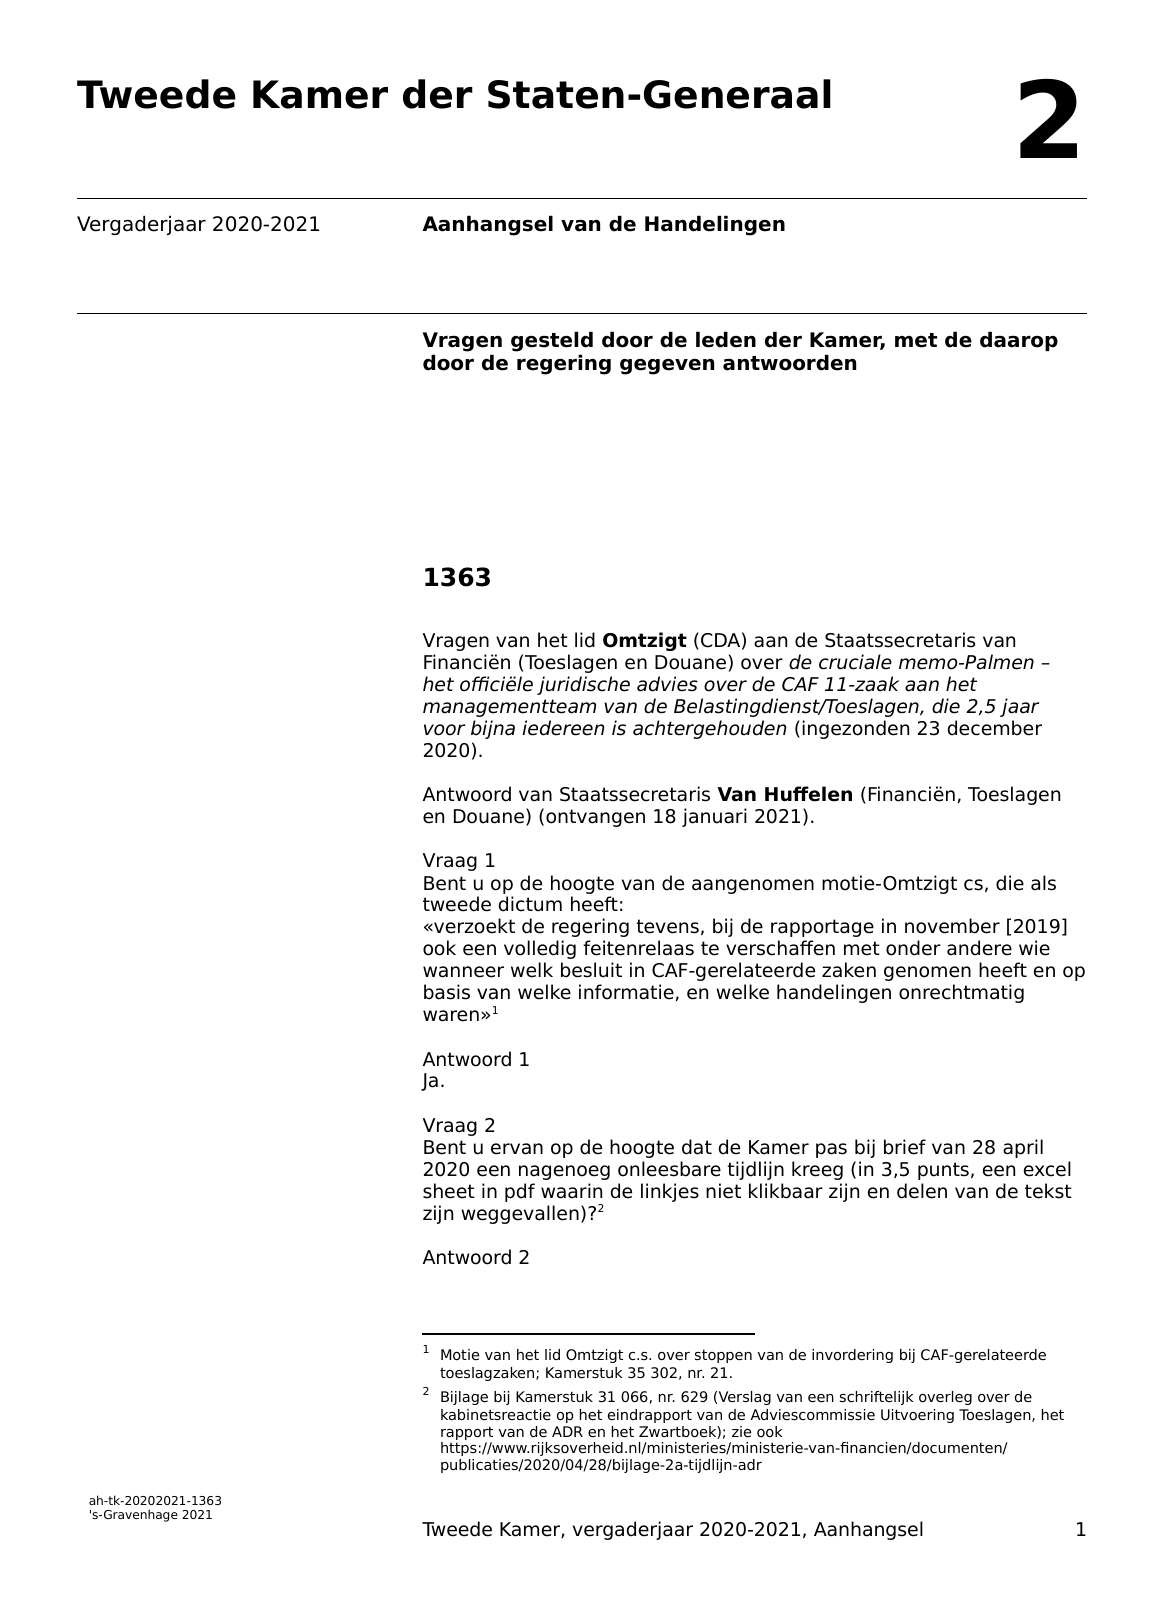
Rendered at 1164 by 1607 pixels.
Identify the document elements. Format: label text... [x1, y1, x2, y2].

table_header 2 [886, 59, 1087, 198]
text 's-Gravenhage 2021 [88, 1508, 323, 1522]
text Vragen van het lid Omtzigt (CDA) aan de Staatssecretaris van Financiën (Toeslagen en Douane) over de cruciale memo-Palmen – het officiële juridische advies over de CAF 11-zaak aan het managementteam van de Belastingdienst/Toeslagen, die 2,5 jaar voor bijna iedereen is achtergehouden (ingezonden 23 december 2020). [422, 630, 1087, 762]
text Antwoord 1 [422, 1048, 1087, 1070]
text Vraag 2 [422, 1114, 1087, 1137]
text Antwoord van Staatssecretaris Van Huffelen (Financiën, Toeslagen en Douane) (ontvangen 18 januari 2021). [422, 784, 1087, 828]
text ah-tk-20202021-1363 [88, 1494, 323, 1508]
text 1363 [422, 563, 1087, 592]
table_header Tweede Kamer der Staten-Generaal [77, 59, 886, 198]
text Antwoord 2 [422, 1247, 1087, 1269]
text Motie van het lid Omtzigt c.s. over stoppen van de invordering bij CAF-gerelateerde toeslagzaken; Kamerstuk 35 302, nr. 21. [422, 1343, 1087, 1382]
table_cell Aanhangsel van de Handelingen [422, 199, 1087, 313]
text Bent u op de hoogte van de aangenomen motie-Omtzigt cs, die als tweede dictum heeft: [422, 872, 1087, 916]
table_cell [77, 314, 422, 375]
table_cell Vragen gesteld door de leden der Kamer, met de daarop door de regering gegeven antwoorden [422, 314, 1087, 375]
table_cell Vergaderjaar 2020-2021 [77, 199, 422, 313]
text Vraag 1 [422, 850, 1087, 872]
text «verzoekt de regering tevens, bij de rapportage in november [2019] ook een volledig feitenrelaas te verschaffen met onder andere wie wanneer welk besluit in CAF-gerelateerde zaken genomen heeft en op basis van welke informatie, en welke handelingen onrechtmatig waren» [422, 916, 1087, 1026]
text Bent u ervan op de hoogte dat de Kamer pas bij brief van 28 april 2020 een nagenoeg onleesbare tijdlijn kreeg (in 3,5 punts, een excel sheet in pdf waarin de linkjes niet klikbaar zijn en delen van de tekst zijn weggevallen)? [422, 1137, 1087, 1224]
text Bijlage bij Kamerstuk 31 066, nr. 629 (Verslag van een schriftelijk overleg over de kabinetsreactie op het eindrapport van de Adviescommissie Uitvoering Toeslagen, het rapport van de ADR en het Zwartboek); zie ook https://www.rijksoverheid.nl/ministeries/ministerie-van-financien/documenten/publicaties/2020/04/28/bijlage-2a-tijdlijn-adr [422, 1385, 1087, 1474]
text Ja. [422, 1070, 1087, 1092]
